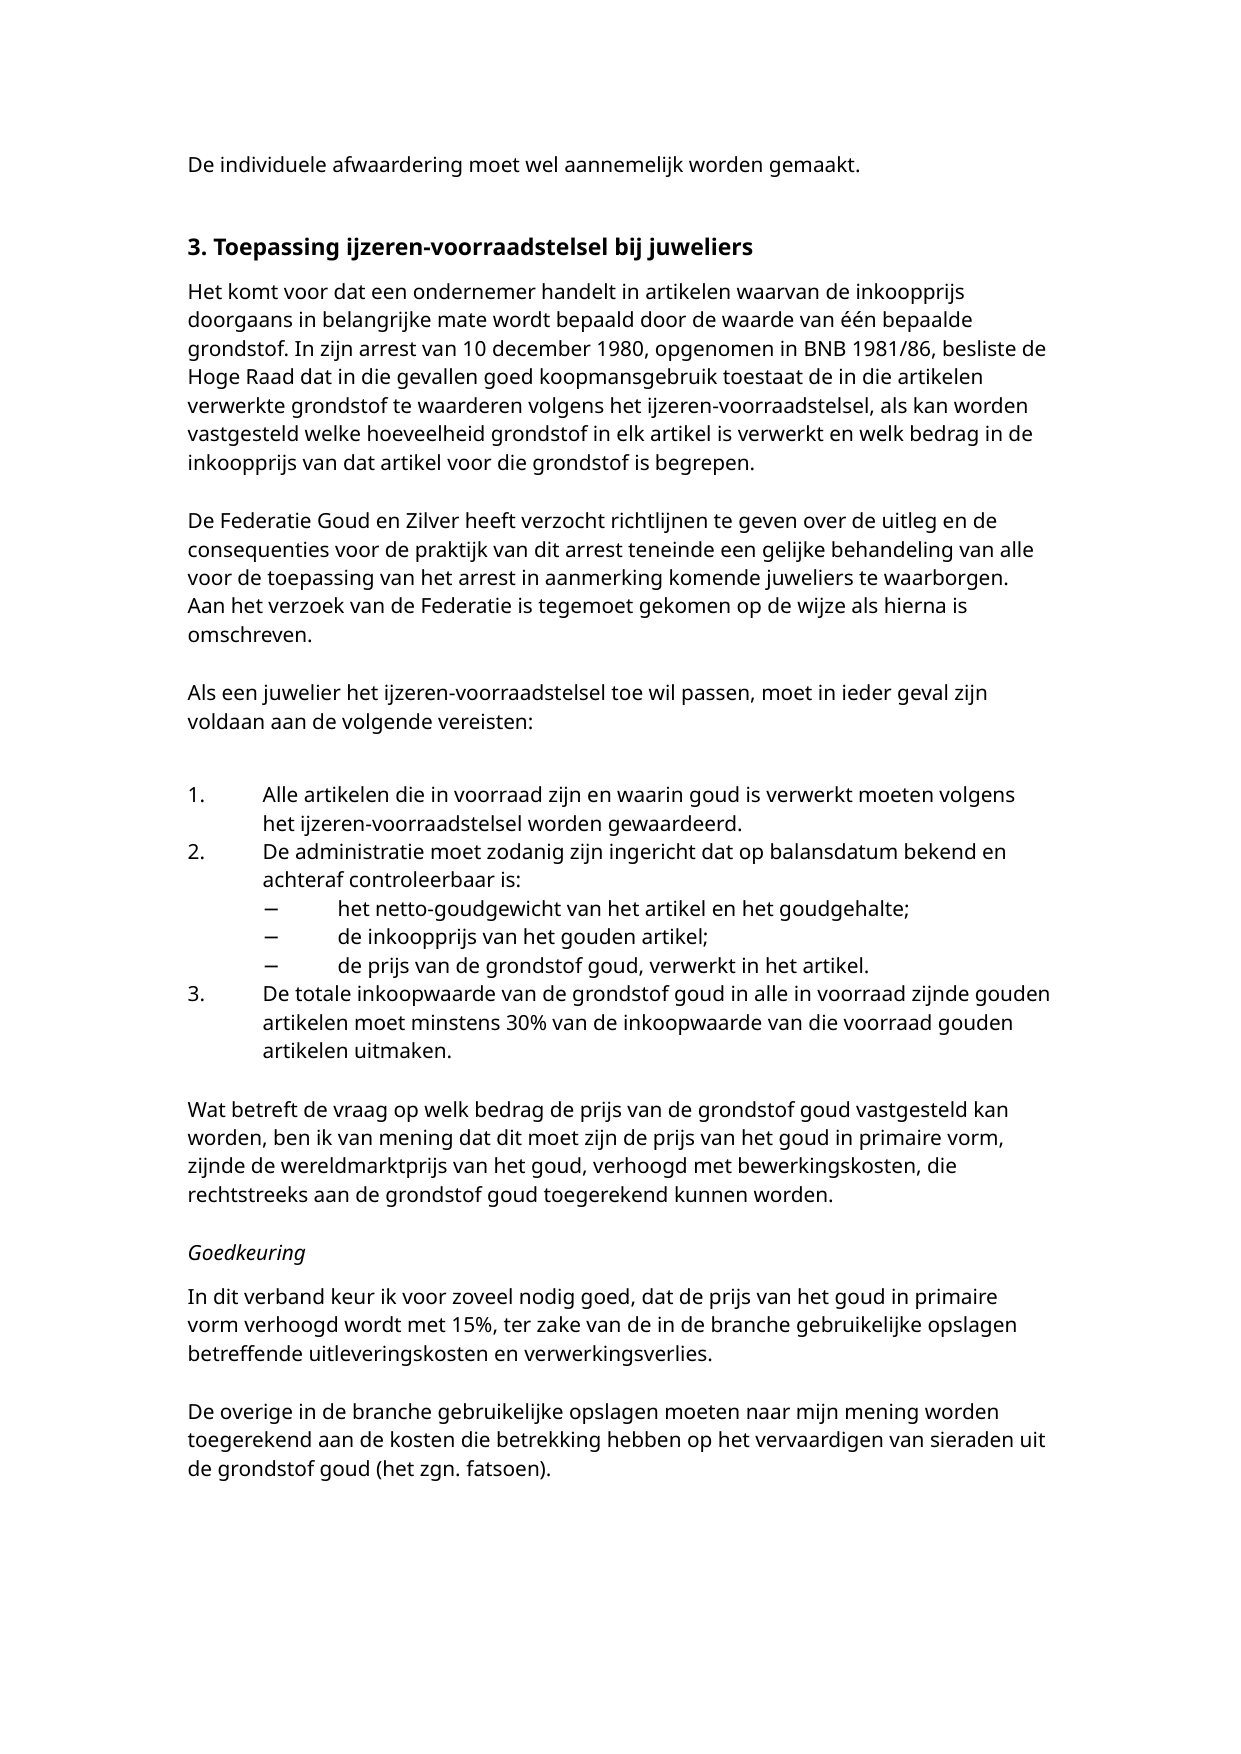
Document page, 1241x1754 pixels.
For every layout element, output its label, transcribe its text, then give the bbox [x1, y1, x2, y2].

list De administratie moet zodanig zijn ingericht dat op balansdatum bekend en achteraf controleerbaar is: [187, 837, 1053, 894]
text De Federatie Goud en Zilver heeft verzocht richtlijnen te geven over de uitleg en de consequenties voor de praktijk van dit arrest teneinde een gelijke behandeling van alle voor de toepassing van het arrest in aanmerking komende juweliers te waarborgen. Aan het verzoek van de Federatie is tegemoet gekomen op de wijze als hierna is omschreven. [187, 506, 1053, 648]
list de inkoopprijs van het gouden artikel; [262, 922, 1053, 951]
list De totale inkoopwaarde van de grondstof goud in alle in voorraad zijnde gouden artikelen moet minstens 30% van de inkoopwaarde van die voorraad gouden artikelen uitmaken. [187, 979, 1053, 1065]
text In dit verband keur ik voor zoveel nodig goed, dat de prijs van het goud in primaire vorm verhoogd wordt met 15%, ter zake van de in de branche gebruikelijke opslagen betreffende uitleveringskosten en verwerkingsverlies. [187, 1282, 1053, 1367]
subtitle 3. Toepassing ijzeren-voorraadstelsel bij juweliers [187, 231, 1053, 262]
text De overige in de branche gebruikelijke opslagen moeten naar mijn mening worden toegerekend aan de kosten die betrekking hebben op het vervaardigen van sieraden uit de grondstof goud (het zgn. fatsoen). [187, 1397, 1053, 1482]
list het netto-goudgewicht van het artikel en het goudgehalte; [262, 894, 1053, 922]
list Alle artikelen die in voorraad zijn en waarin goud is verwerkt moeten volgens het ijzeren-voorraadstelsel worden gewaardeerd. [187, 780, 1053, 837]
text Goedkeuring [187, 1238, 1053, 1267]
text Het komt voor dat een ondernemer handelt in artikelen waarvan de inkoopprijs doorgaans in belangrijke mate wordt bepaald door de waarde van één bepaalde grondstof. In zijn arrest van 10 december 1980, opgenomen in BNB 1981/86, besliste de Hoge Raad dat in die gevallen goed koopmansgebruik toestaat de in die artikelen verwerkte grondstof te waarderen volgens het ijzeren-voorraadstelsel, als kan worden vastgesteld welke hoeveelheid grondstof in elk artikel is verwerkt en welk bedrag in de inkoopprijs van dat artikel voor die grondstof is begrepen. [187, 277, 1053, 476]
text Wat betreft de vraag op welk bedrag de prijs van de grondstof goud vastgesteld kan worden, ben ik van mening dat dit moet zijn de prijs van het goud in primaire vorm, zijnde de wereldmarktprijs van het goud, verhoogd met bewerkingskosten, die rechtstreeks aan de grondstof goud toegerekend kunnen worden. [187, 1095, 1053, 1208]
text Als een juwelier het ijzeren-voorraadstelsel toe wil passen, moet in ieder geval zijn voldaan aan de volgende vereisten: [187, 678, 1053, 735]
text De individuele afwaardering moet wel aannemelijk worden gemaakt. [187, 150, 1053, 178]
list de prijs van de grondstof goud, verwerkt in het artikel. [262, 951, 1053, 979]
